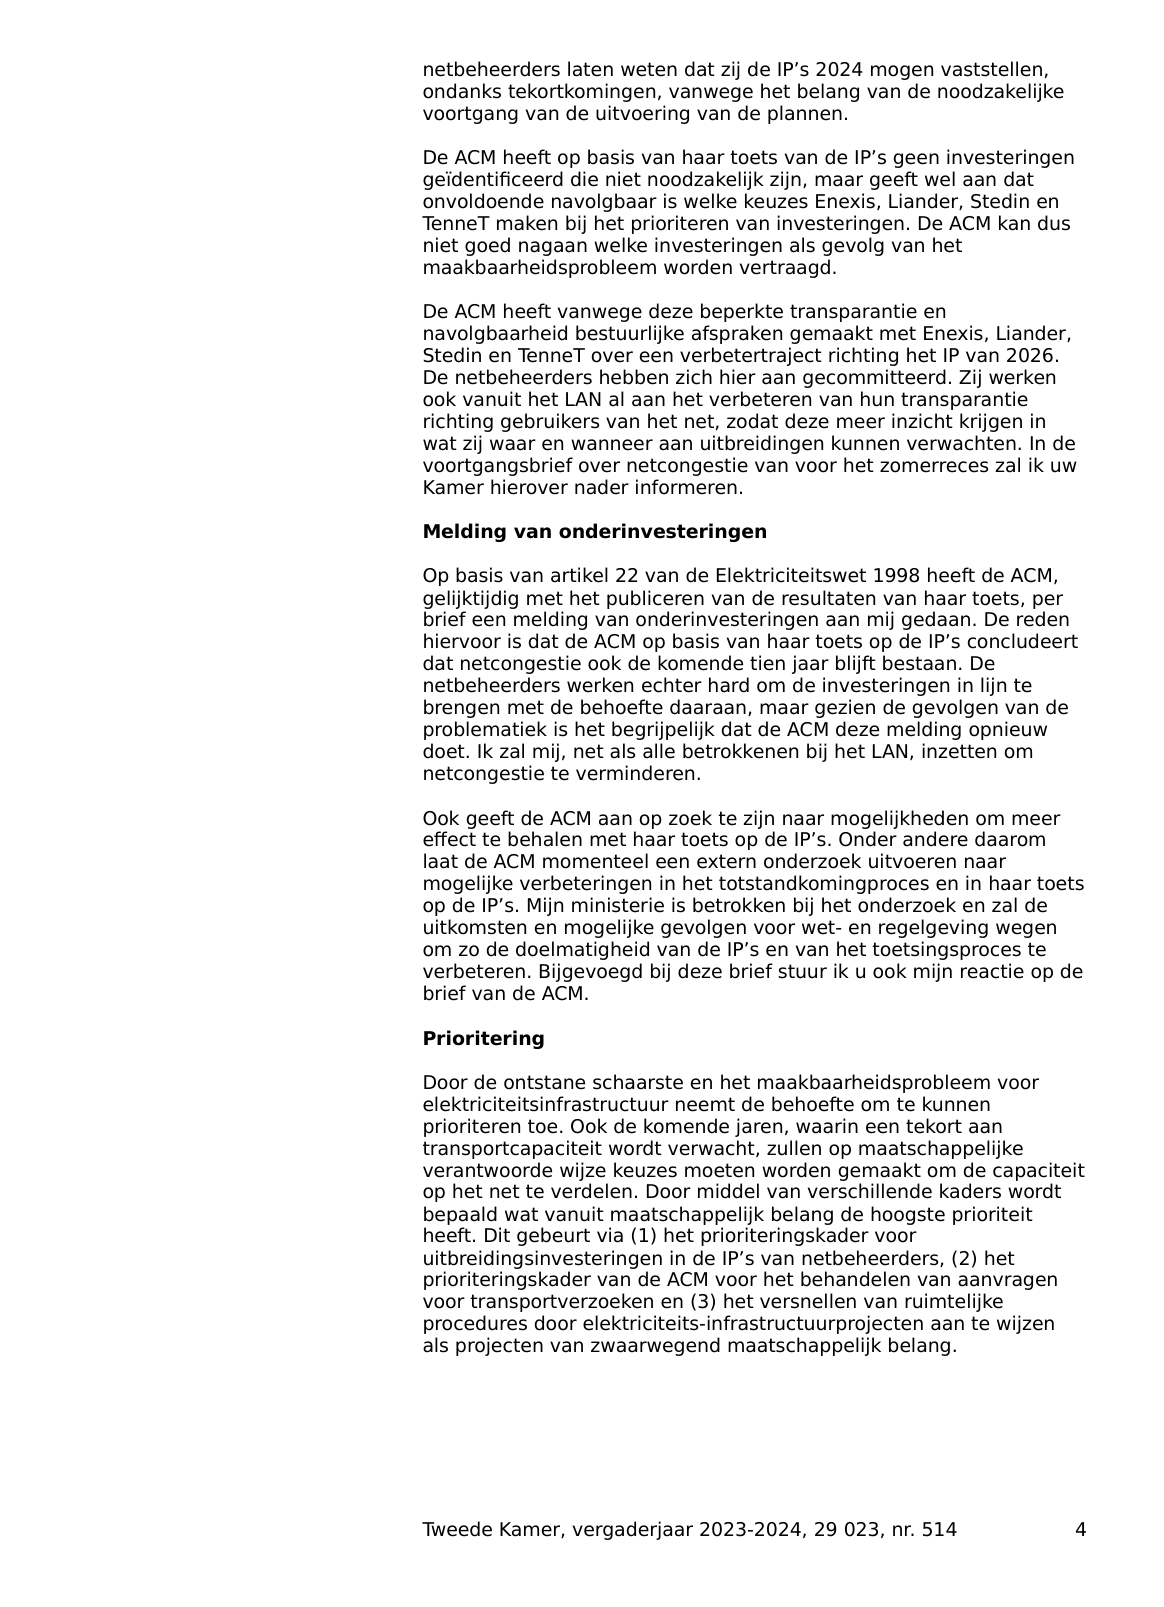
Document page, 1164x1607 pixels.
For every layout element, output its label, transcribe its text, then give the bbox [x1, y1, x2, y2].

text De ACM heeft vanwege deze beperkte transparantie en navolgbaarheid bestuurlijke afspraken gemaakt met Enexis, Liander, Stedin en TenneT over een verbetertraject richting het IP van 2026. De netbeheerders hebben zich hier aan gecommitteerd. Zij werken ook vanuit het LAN al aan het verbeteren van hun transparantie richting gebruikers van het net, zodat deze meer inzicht krijgen in wat zij waar en wanneer aan uitbreidingen kunnen verwachten. In de voortgangsbrief over netcongestie van voor het zomerreces zal ik uw Kamer hierover nader informeren. [422, 301, 1087, 499]
text Op basis van artikel 22 van de Elektriciteitswet 1998 heeft de ACM, gelijktijdig met het publiceren van de resultaten van haar toets, per brief een melding van onderinvesteringen aan mij gedaan. De reden hiervoor is dat de ACM op basis van haar toets op de IP’s concludeert dat netcongestie ook de komende tien jaar blijft bestaan. De netbeheerders werken echter hard om de investeringen in lijn te brengen met de behoefte daaraan, maar gezien de gevolgen van de problematiek is het begrijpelijk dat de ACM deze melding opnieuw doet. Ik zal mij, net als alle betrokkenen bij het LAN, inzetten om netcongestie te verminderen. [422, 565, 1087, 785]
text De ACM heeft op basis van haar toets van de IP’s geen investeringen geïdentificeerd die niet noodzakelijk zijn, maar geeft wel aan dat onvoldoende navolgbaar is welke keuzes Enexis, Liander, Stedin en TenneT maken bij het prioriteren van investeringen. De ACM kan dus niet goed nagaan welke investeringen als gevolg van het maakbaarheidsprobleem worden vertraagd. [422, 147, 1087, 279]
text Door de ontstane schaarste en het maakbaarheidsprobleem voor elektriciteitsinfrastructuur neemt de behoefte om te kunnen prioriteren toe. Ook de komende jaren, waarin een tekort aan transportcapaciteit wordt verwacht, zullen op maatschappelijke verantwoorde wijze keuzes moeten worden gemaakt om de capaciteit op het net te verdelen. Door middel van verschillende kaders wordt bepaald wat vanuit maatschappelijk belang de hoogste prioriteit heeft. Dit gebeurt via (1) het prioriteringskader voor uitbreidingsinvesteringen in de IP’s van netbeheerders, (2) het prioriteringskader van de ACM voor het behandelen van aanvragen voor transportverzoeken en (3) het versnellen van ruimtelijke procedures door elektriciteits-infrastructuurprojecten aan te wijzen als projecten van zwaarwegend maatschappelijk belang. [422, 1072, 1087, 1357]
text netbeheerders laten weten dat zij de IP’s 2024 mogen vaststellen, ondanks tekortkomingen, vanwege het belang van de noodzakelijke voortgang van de uitvoering van de plannen. [422, 59, 1087, 125]
text Ook geeft de ACM aan op zoek te zijn naar mogelijkheden om meer effect te behalen met haar toets op de IP’s. Onder andere daarom laat de ACM momenteel een extern onderzoek uitvoeren naar mogelijke verbeteringen in het totstandkomingproces en in haar toets op de IP’s. Mijn ministerie is betrokken bij het onderzoek en zal de uitkomsten en mogelijke gevolgen voor wet- en regelgeving wegen om zo de doelmatigheid van de IP’s en van het toetsingsproces te verbeteren. Bijgevoegd bij deze brief stuur ik u ook mijn reactie op de brief van de ACM. [422, 807, 1087, 1005]
subtitle Prioritering [422, 1027, 1087, 1049]
subtitle Melding van onderinvesteringen [422, 521, 1087, 543]
